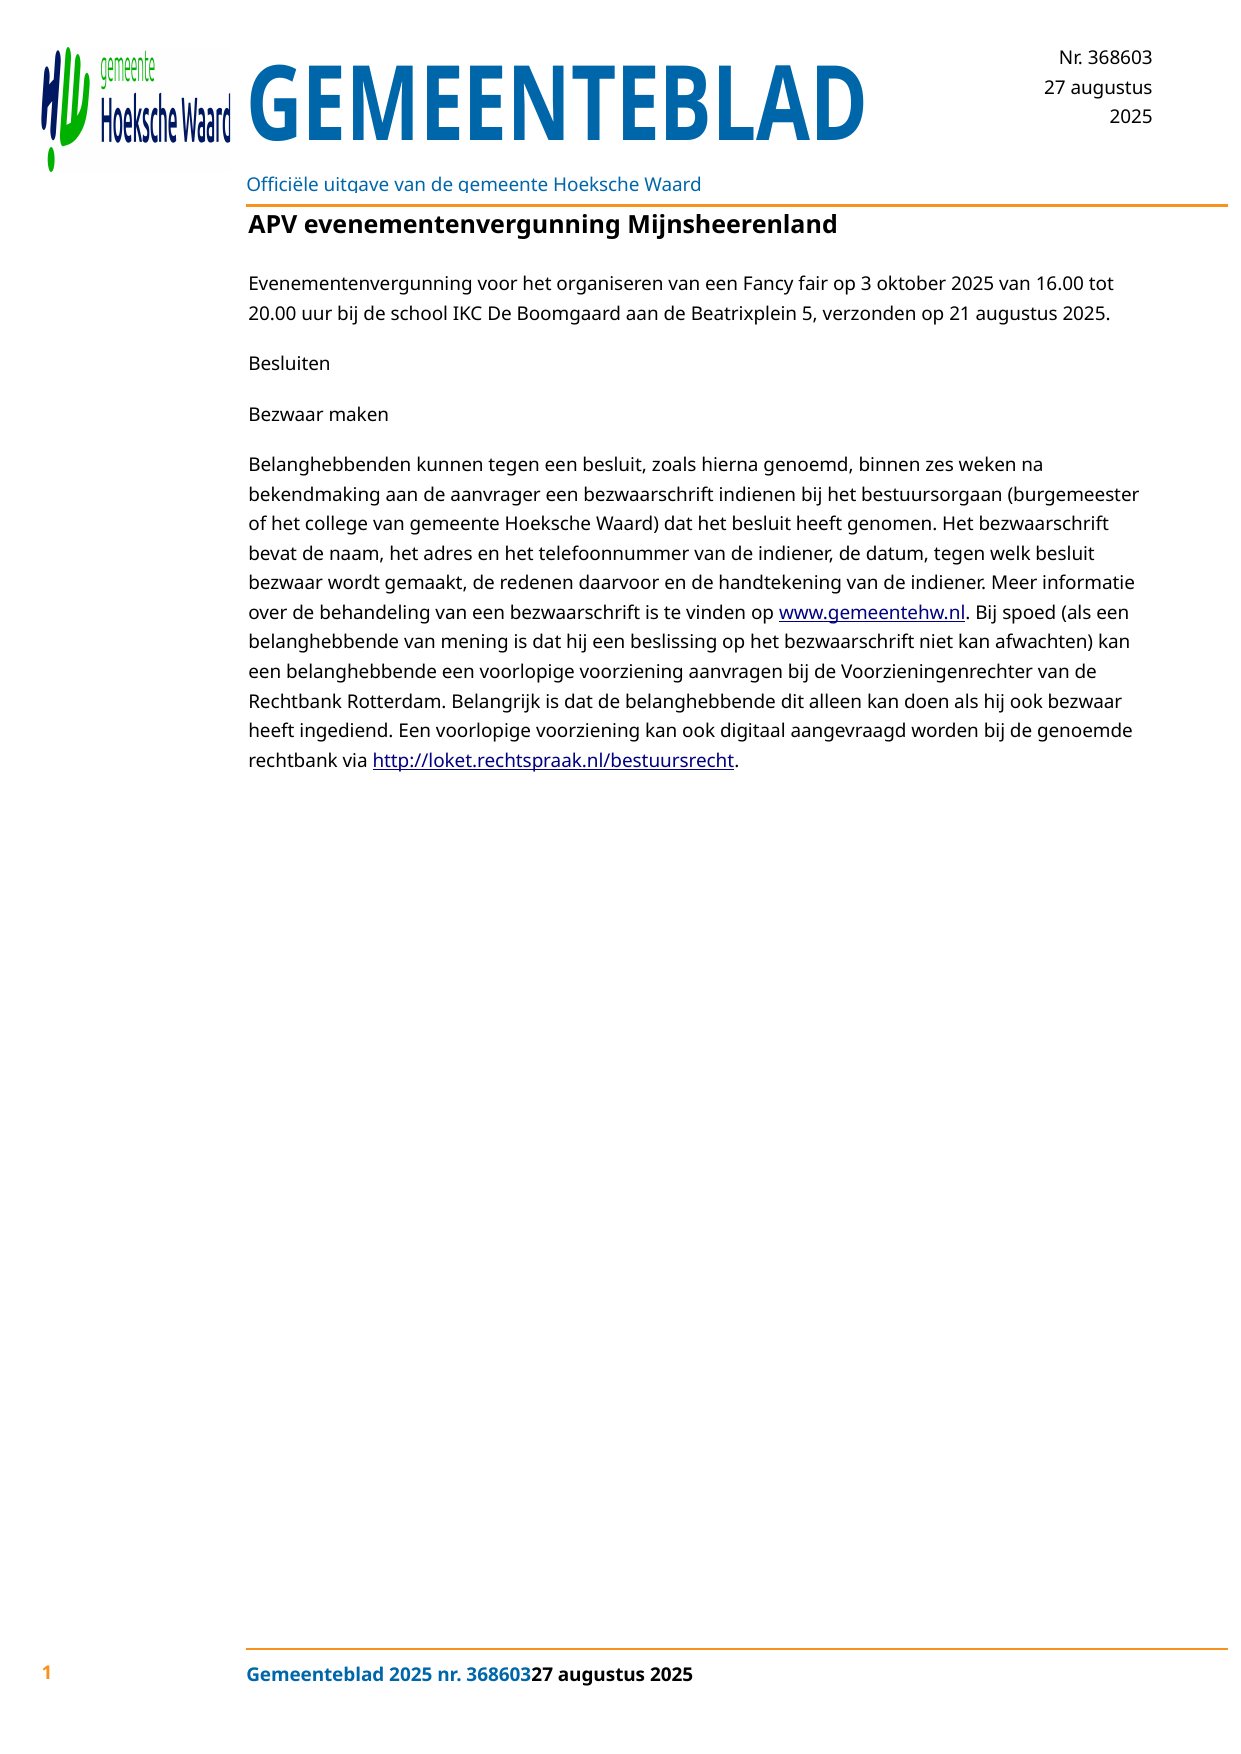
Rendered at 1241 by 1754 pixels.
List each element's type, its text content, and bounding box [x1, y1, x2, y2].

text Belanghebbenden kunnen tegen een besluit, zoals hierna genoemd, binnen zes weken na bekendmaking aan de aanvrager een bezwaarschrift indienen bij het bestuursorgaan (burgemeester of het college van gemeente Hoeksche Waard) dat het besluit heeft genomen. Het bezwaarschrift bevat de naam, het adres en het telefoonnummer van de indiener, de datum, tegen welk besluit bezwaar wordt gemaakt, de redenen daarvoor en de handtekening van de indiener. Meer informatie over de behandeling van een bezwaarschrift is te vinden op www.gemeentehw.nl. Bij spoed (als een belanghebbende van mening is dat hij een beslissing op het bezwaarschrift niet kan afwachten) kan een belanghebbende een voorlopige voorziening aanvragen bij de Voorzieningenrechter van de Rechtbank Rotterdam. Belangrijk is dat de belanghebbende dit alleen kan doen als hij ook bezwaar heeft ingediend. Een voorlopige voorziening kan ook digitaal aangevraagd worden bij de genoemde rechtbank via http://loket.rechtspraak.nl/bestuursrecht. [248, 451, 1152, 773]
text Evenementenvergunning voor het organiseren van een Fancy fair op 3 oktober 2025 van 16.00 tot 20.00 uur bij de school IKC De Boomgaard aan de Beatrixplein 5, verzonden op 21 augustus 2025. [248, 270, 1152, 326]
picture [41, 47, 231, 172]
text APV evenementenvergunning Mijnsheerenland [248, 207, 1152, 241]
text Besluiten [248, 350, 1152, 376]
text Bezwaar maken [248, 401, 1152, 426]
